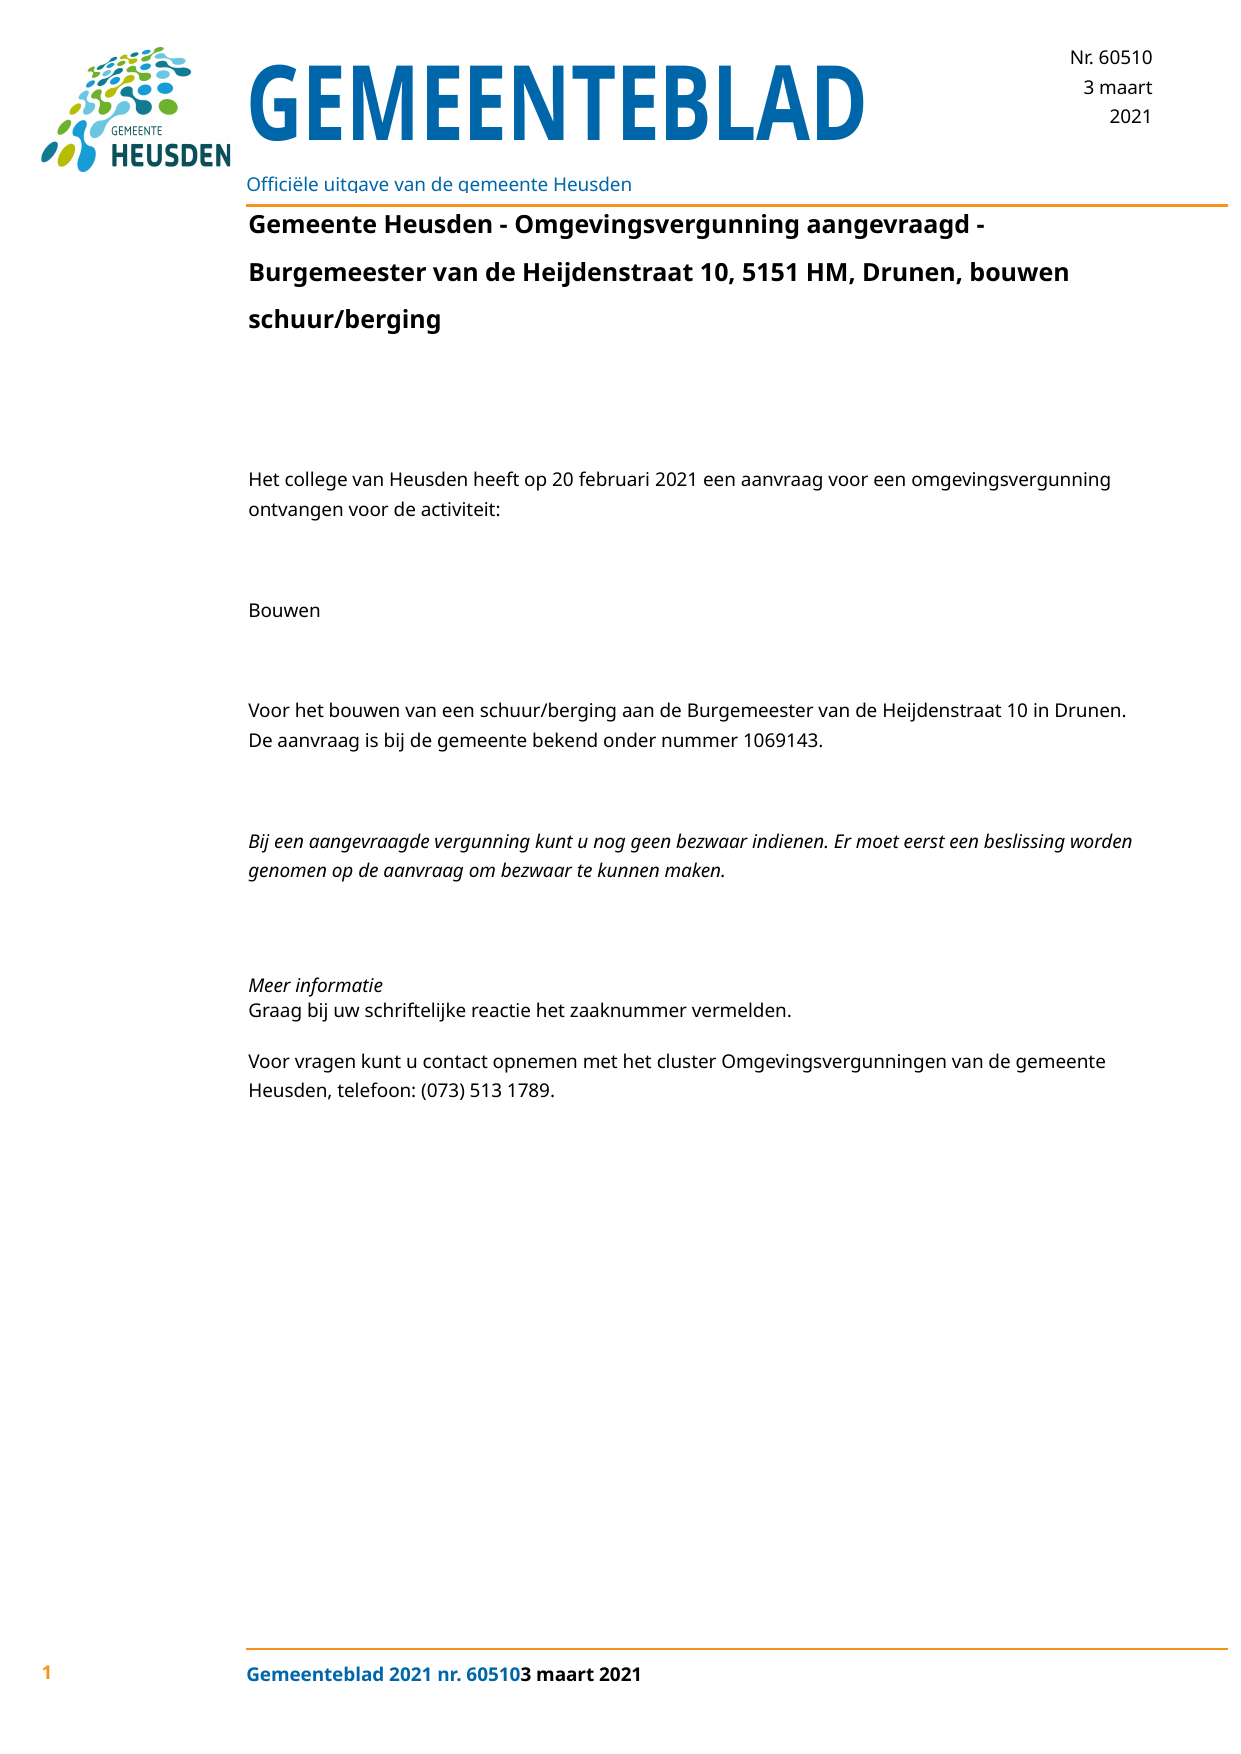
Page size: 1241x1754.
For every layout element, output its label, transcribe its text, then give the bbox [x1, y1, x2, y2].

text Voor het bouwen van een schuur/berging aan de Burgemeester van de Heijdenstraat 10 in Drunen. De aanvraag is bij de gemeente bekend onder nummer 1069143. [248, 698, 1152, 753]
text Voor vragen kunt u contact opnemen met het cluster Omgevingsvergunningen van de gemeente Heusden, telefoon: (073) 513 1789. [248, 1048, 1152, 1103]
picture [41, 47, 231, 172]
text Graag bij uw schriftelijke reactie het zaaknummer vermelden. [248, 998, 1152, 1023]
text Het college van Heusden heeft op 20 februari 2021 een aanvraag voor een omgevingsvergunning ontvangen voor de activiteit: [248, 466, 1152, 522]
text Bouwen [248, 597, 1152, 622]
text Bij een aangevraagde vergunning kunt u nog geen bezwaar indienen. Er moet eerst een beslissing worden genomen op de aanvraag om bezwaar te kunnen maken. [248, 828, 1152, 883]
text Gemeente Heusden - Omgevingsvergunning aangevraagd - Burgemeester van de Heijdenstraat 10, 5151 HM, Drunen, bouwen schuur/berging [248, 207, 1152, 336]
text Meer informatie [248, 972, 1152, 998]
